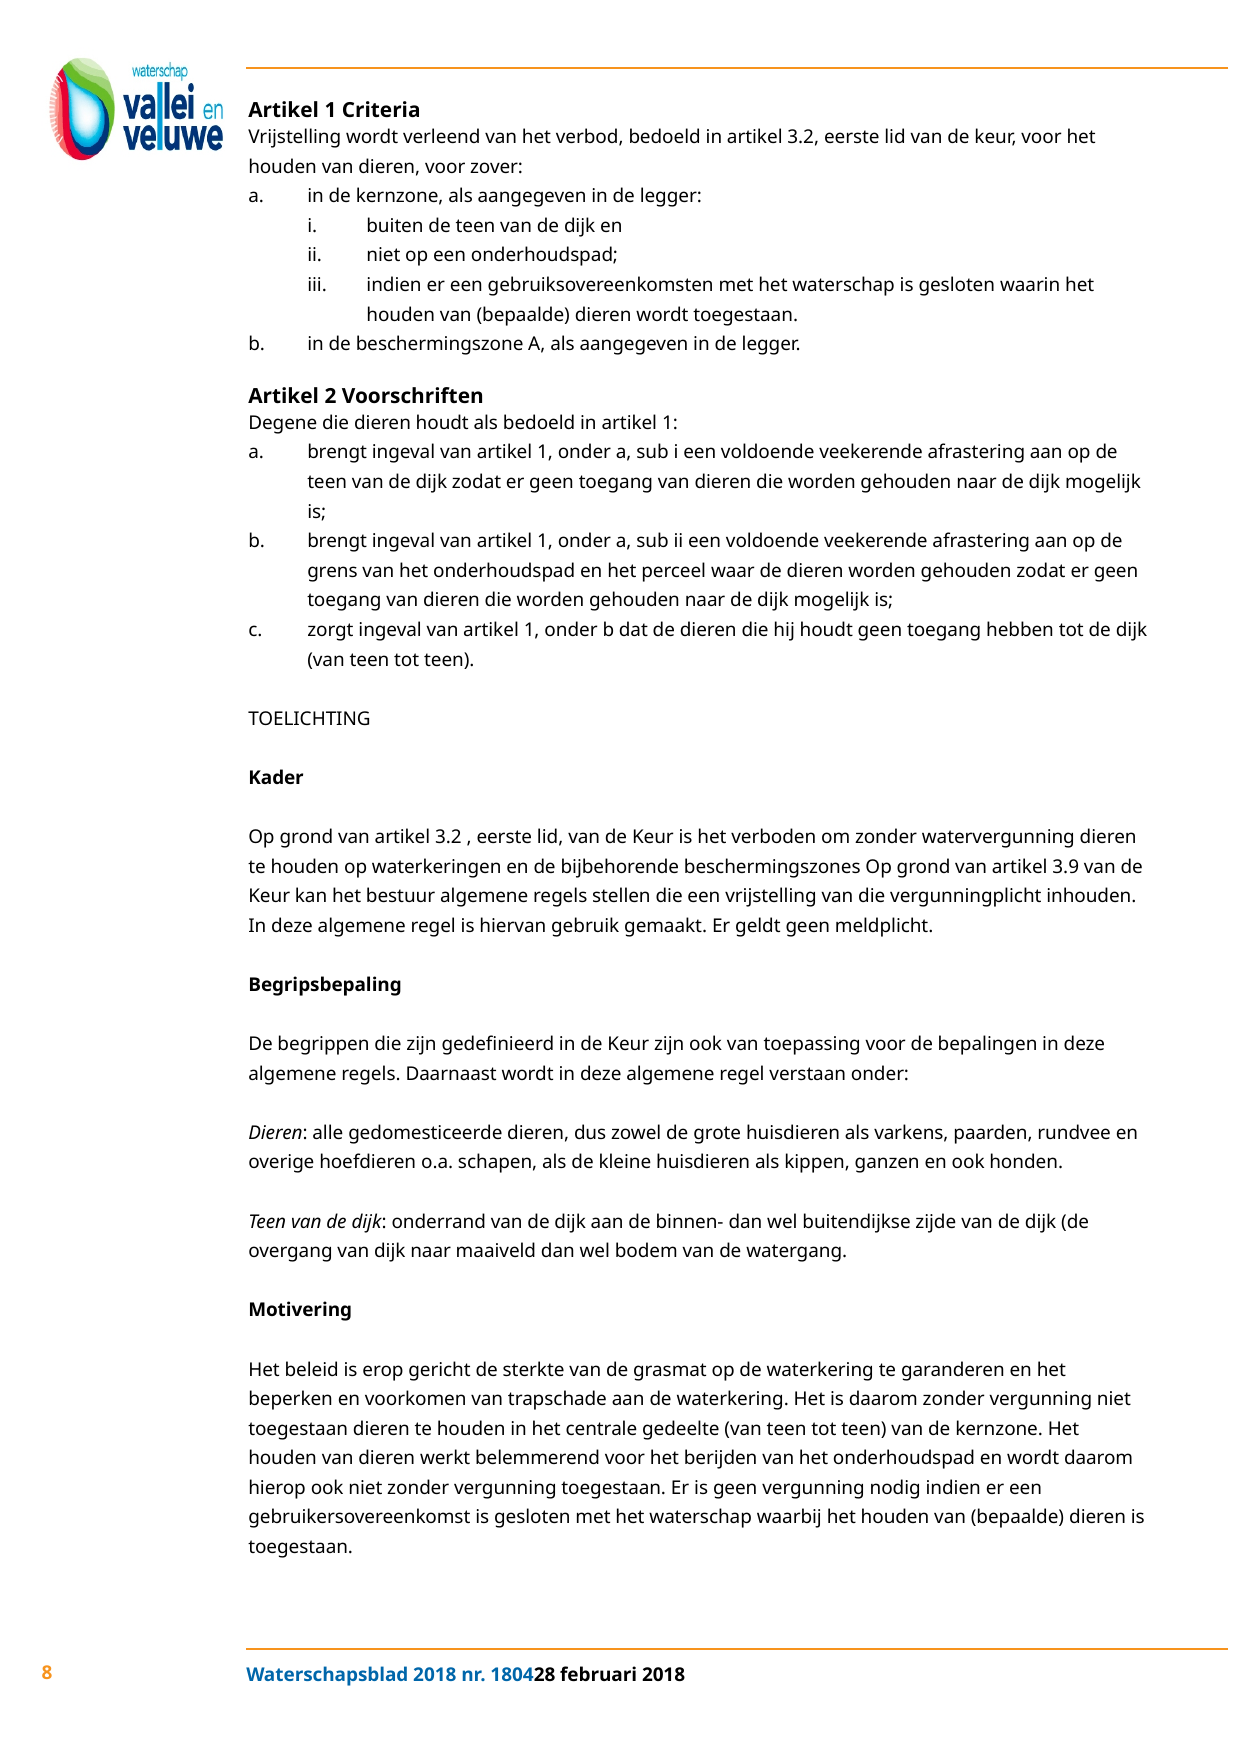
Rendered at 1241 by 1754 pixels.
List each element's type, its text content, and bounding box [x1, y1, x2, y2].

text Teen van de dijk: onderrand van de dijk aan de binnen- dan wel buitendijkse zijde van de dijk (de overgang van dijk naar maaiveld dan wel bodem van de watergang. [248, 1208, 1152, 1263]
list brengt ingeval van artikel 1, onder a, sub i een voldoende veekerende afrastering aan op de teen van de dijk zodat er geen toegang van dieren die worden gehouden naar de dijk mogelijk is; [248, 439, 1152, 524]
text Kader [248, 764, 1152, 790]
text De begrippen die zijn gedefinieerd in de Keur zijn ook van toepassing voor de bepalingen in deze algemene regels. Daarnaast wordt in deze algemene regel verstaan onder: [248, 1030, 1152, 1086]
text Degene die dieren houdt als bedoeld in artikel 1: [248, 409, 1152, 435]
text Artikel 1 Criteria [248, 95, 1152, 123]
text Motivering [248, 1297, 1152, 1322]
picture [41, 47, 231, 172]
list in de beschermingszone A, als aangegeven in de legger. [248, 330, 1152, 356]
text Op grond van artikel 3.2 , eerste lid, van de Keur is het verboden om zonder watervergunning dieren te houden op waterkeringen en de bijbehorende beschermingszones Op grond van artikel 3.9 van de Keur kan het bestuur algemene regels stellen die een vrijstelling van die vergunningplicht inhouden. In deze algemene regel is hiervan gebruik gemaakt. Er geldt geen meldplicht. [248, 823, 1152, 938]
text Vrijstelling wordt verleend van het verbod, bedoeld in artikel 3.2, eerste lid van de keur, voor het houden van dieren, voor zover: [248, 123, 1152, 178]
text TOELICHTING [248, 705, 1152, 731]
list niet op een onderhoudspad; [307, 242, 1152, 267]
text Dieren: alle gedomesticeerde dieren, dus zowel de grote huisdieren als varkens, paarden, rundvee en overige hoefdieren o.a. schapen, als de kleine huisdieren als kippen, ganzen en ook honden. [248, 1119, 1152, 1174]
list zorgt ingeval van artikel 1, onder b dat de dieren die hij houdt geen toegang hebben tot de dijk (van teen tot teen). [248, 616, 1152, 672]
list indien er een gebruiksovereenkomsten met het waterschap is gesloten waarin het houden van (bepaalde) dieren wordt toegestaan. [307, 271, 1152, 326]
list brengt ingeval van artikel 1, onder a, sub ii een voldoende veekerende afrastering aan op de grens van het onderhoudspad en het perceel waar de dieren worden gehouden zodat er geen toegang van dieren die worden gehouden naar de dijk mogelijk is; [248, 527, 1152, 612]
list buiten de teen van de dijk en [307, 212, 1152, 238]
list in de kernzone, als aangegeven in de legger: [248, 182, 1152, 208]
text Begripsbepaling [248, 971, 1152, 997]
text Artikel 2 Voorschriften [248, 381, 1152, 409]
text Het beleid is erop gericht de sterkte van de grasmat op de waterkering te garanderen en het beperken en voorkomen van trapschade aan de waterkering. Het is daarom zonder vergunning niet toegestaan dieren te houden in het centrale gedeelte (van teen tot teen) van de kernzone. Het houden van dieren werkt belemmerend voor het berijden van het onderhoudspad en wordt daarom hierop ook niet zonder vergunning toegestaan. Er is geen vergunning nodig indien er een gebruikersovereenkomst is gesloten met het waterschap waarbij het houden van (bepaalde) dieren is toegestaan. [248, 1356, 1152, 1559]
